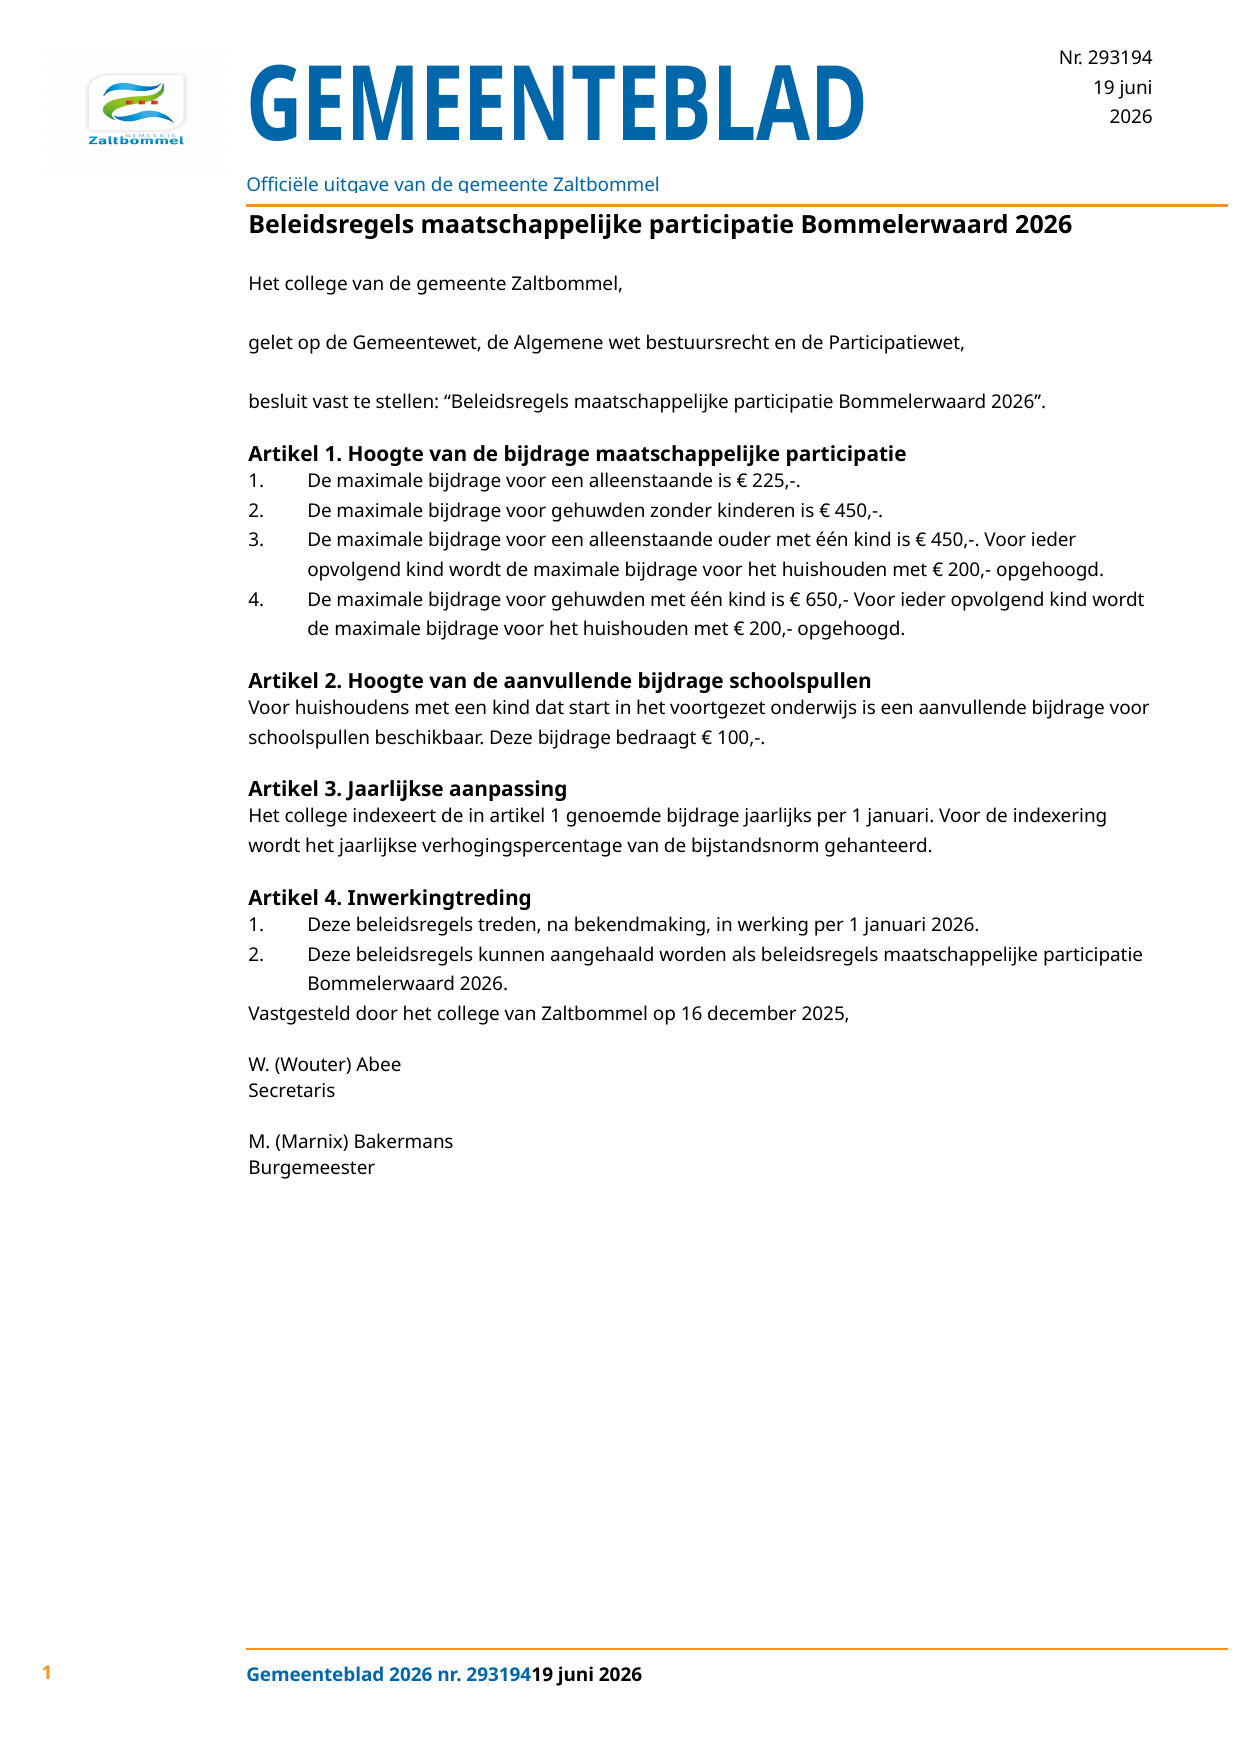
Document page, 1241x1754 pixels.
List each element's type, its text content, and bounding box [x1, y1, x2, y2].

text M. (Marnix) Bakermans [248, 1128, 1152, 1154]
list Deze beleidsregels treden, na bekendmaking, in werking per 1 januari 2026. [248, 911, 1152, 937]
picture [41, 47, 231, 172]
text Beleidsregels maatschappelijke participatie Bommelerwaard 2026 [248, 207, 1152, 241]
text Artikel 3. Jaarlijkse aanpassing [248, 774, 1152, 803]
text besluit vast te stellen: “Beleidsregels maatschappelijke participatie Bommelerwaard 2026”. [248, 389, 1152, 414]
text W. (Wouter) Abee [248, 1051, 1152, 1077]
text Artikel 4. Inwerkingtreding [248, 883, 1152, 911]
text Artikel 1. Hoogte van de bijdrage maatschappelijke participatie [248, 439, 1152, 467]
list De maximale bijdrage voor een alleenstaande is € 225,-. [248, 467, 1152, 493]
list Deze beleidsregels kunnen aangehaald worden als beleidsregels maatschappelijke participatie Bommelerwaard 2026. [248, 941, 1152, 996]
text Artikel 2. Hoogte van de aanvullende bijdrage schoolspullen [248, 666, 1152, 694]
text Het college indexeert de in artikel 1 genoemde bijdrage jaarlijks per 1 januari. Voor de indexering wordt het jaarlijkse verhogingspercentage van de bijstandsnorm gehanteerd. [248, 803, 1152, 858]
list De maximale bijdrage voor een alleenstaande ouder met één kind is € 450,-. Voor ieder opvolgend kind wordt de maximale bijdrage voor het huishouden met € 200,- opgehoogd. [248, 527, 1152, 582]
text Burgemeester [248, 1154, 1152, 1180]
list De maximale bijdrage voor gehuwden met één kind is € 650,- Voor ieder opvolgend kind wordt de maximale bijdrage voor het huishouden met € 200,- opgehoogd. [248, 586, 1152, 641]
text gelet op de Gemeentewet, de Algemene wet bestuursrecht en de Participatiewet, [248, 329, 1152, 355]
text Vastgesteld door het college van Zaltbommel op 16 december 2025, [248, 1000, 1152, 1026]
text Het college van de gemeente Zaltbommel, [248, 270, 1152, 296]
text Secretaris [248, 1077, 1152, 1103]
text Voor huishoudens met een kind dat start in het voortgezet onderwijs is een aanvullende bijdrage voor schoolspullen beschikbaar. Deze bijdrage bedraagt € 100,-. [248, 694, 1152, 749]
list De maximale bijdrage voor gehuwden zonder kinderen is € 450,-. [248, 497, 1152, 523]
